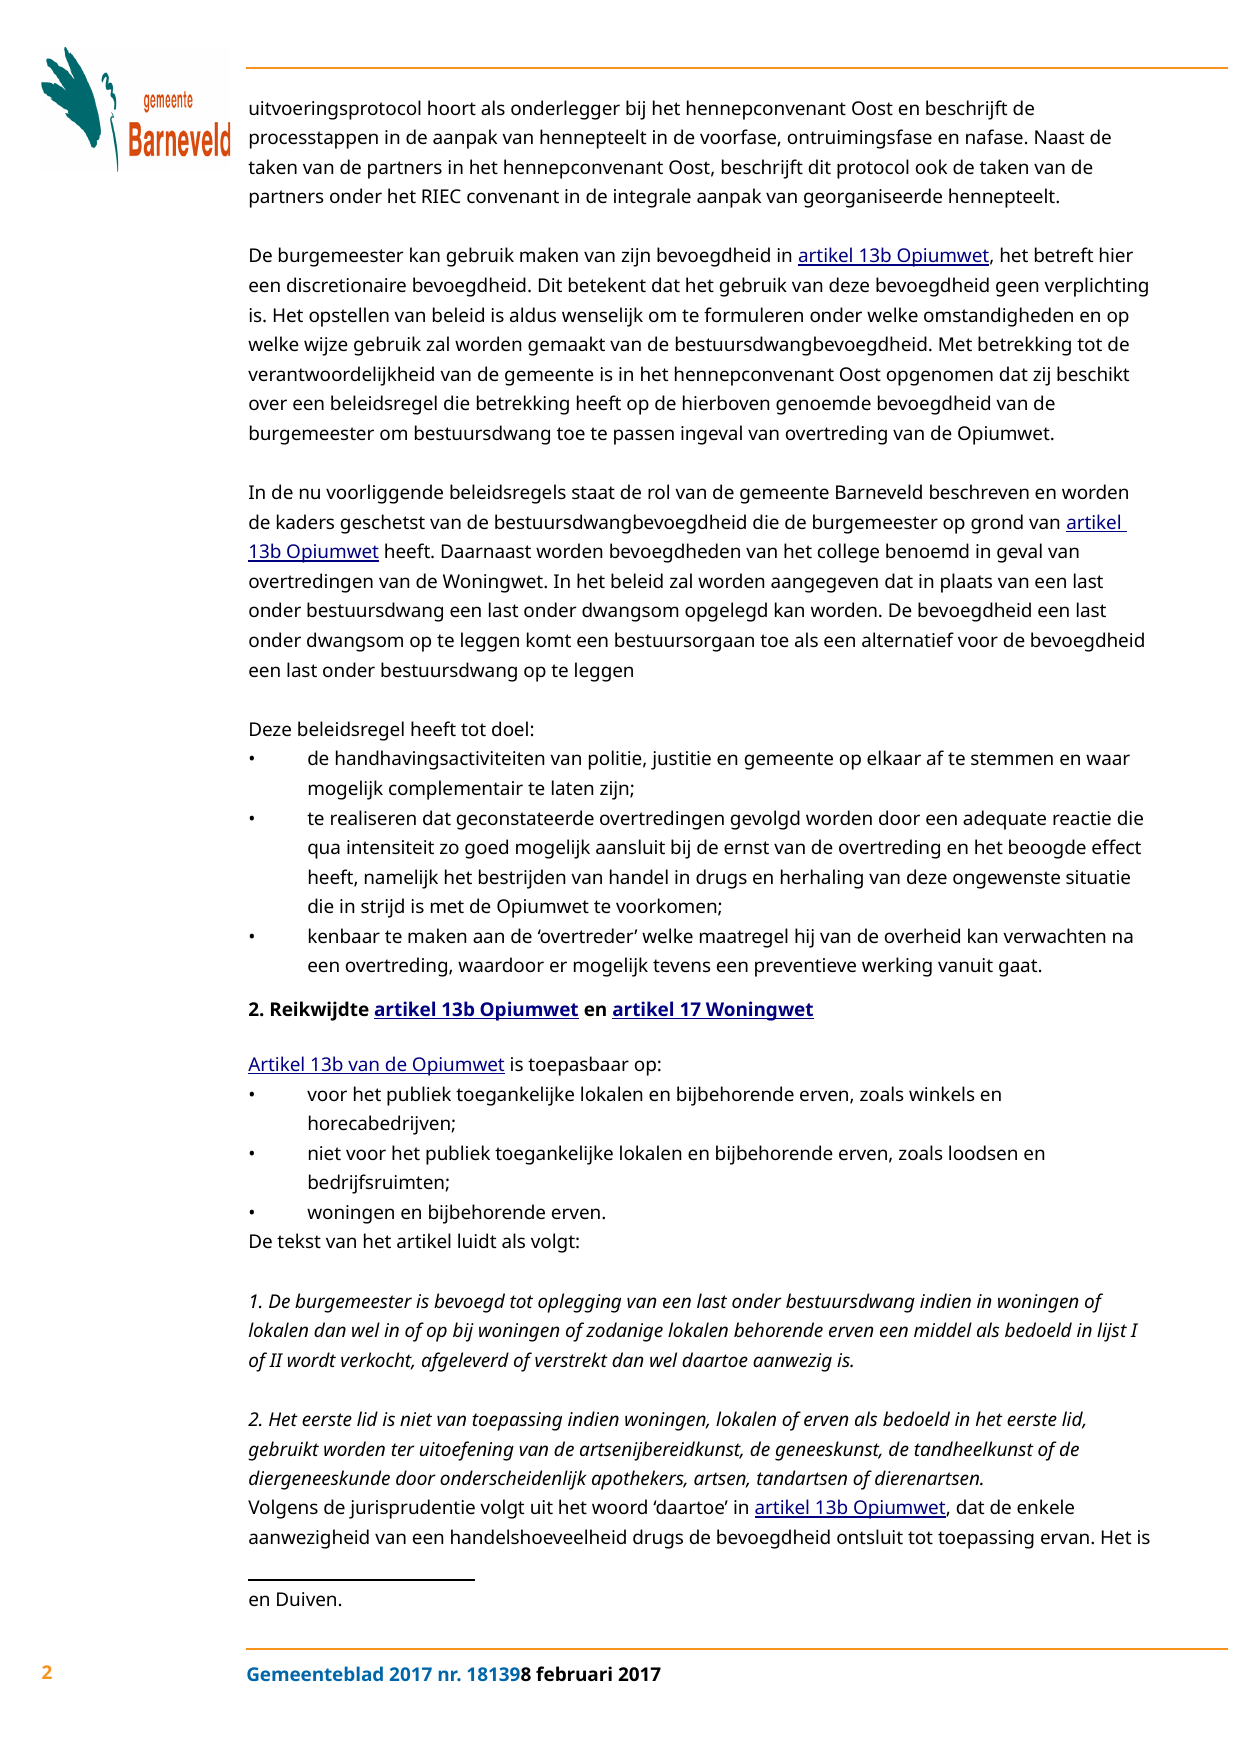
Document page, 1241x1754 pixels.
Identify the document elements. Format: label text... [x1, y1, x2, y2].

text De tekst van het artikel luidt als volgt: [248, 1229, 1152, 1254]
list kenbaar te maken aan de ‘overtreder’ welke maatregel hij van de overheid kan verwachten na een overtreding, waardoor er mogelijk tevens een preventieve werking vanuit gaat. [248, 923, 1152, 978]
text 2. Reikwijdte artikel 13b Opiumwet en artikel 17 Woningwet [248, 996, 1152, 1022]
text Volgens de jurisprudentie volgt uit het woord ‘daartoe’ in artikel 13b Opiumwet, dat de enkele aanwezigheid van een handelshoeveelheid drugs de bevoegdheid ontsluit tot toepassing ervan. Het is [248, 1494, 1152, 1550]
list niet voor het publiek toegankelijke lokalen en bijbehorende erven, zoals loodsen en bedrijfsruimten; [248, 1140, 1152, 1195]
text uitvoeringsprotocol hoort als onderlegger bij het hennepconvenant Oost en beschrijft de processtappen in de aanpak van hennepteelt in de voorfase, ontruimingsfase en nafase. Naast de taken van de partners in het hennepconvenant Oost, beschrijft dit protocol ook de taken van de partners onder het RIEC convenant in de integrale aanpak van georganiseerde hennepteelt. [248, 95, 1152, 209]
list te realiseren dat geconstateerde overtredingen gevolgd worden door een adequate reactie die qua intensiteit zo goed mogelijk aansluit bij de ernst van de overtreding en het beoogde effect heeft, namelijk het bestrijden van handel in drugs en herhaling van deze ongewenste situatie die in strijd is met de Opiumwet te voorkomen; [248, 805, 1152, 919]
table_header 1. De burgemeester is bevoegd tot oplegging van een last onder bestuursdwang indien in woningen of lokalen dan wel in of op bij woningen of zodanige lokalen behorende erven een middel als bedoeld in lijst I of II wordt verkocht, afgeleverd of verstrekt dan wel daartoe aanwezig is. 2. Het eerste lid is niet van toepassing indien woningen, lokalen of erven als bedoeld in het eerste lid, gebruikt worden ter uitoefening van de artsenijbereidkunst, de geneeskunst, de tandheelkunst of de diergeneeskunde door onderscheidenlijk apothekers, artsen, tandartsen of dierenartsen. [248, 1288, 1152, 1491]
list voor het publiek toegankelijke lokalen en bijbehorende erven, zoals winkels en horecabedrijven; [248, 1081, 1152, 1136]
picture [41, 47, 231, 172]
text De burgemeester kan gebruik maken van zijn bevoegdheid in artikel 13b Opiumwet, het betreft hier een discretionaire bevoegdheid. Dit betekent dat het gebruik van deze bevoegdheid geen verplichting is. Het opstellen van beleid is aldus wenselijk om te formuleren onder welke omstandigheden en op welke wijze gebruik zal worden gemaakt van de bestuursdwangbevoegdheid. Met betrekking tot de verantwoordelijkheid van de gemeente is in het hennepconvenant Oost opgenomen dat zij beschikt over een beleidsregel die betrekking heeft op de hierboven genoemde bevoegdheid van de burgemeester om bestuursdwang toe te passen ingeval van overtreding van de Opiumwet. [248, 243, 1152, 446]
list de handhavingsactiviteiten van politie, justitie en gemeente op elkaar af te stemmen en waar mogelijk complementair te laten zijn; [248, 746, 1152, 801]
text Deze beleidsregel heeft tot doel: [248, 716, 1152, 742]
list woningen en bijbehorende erven. [248, 1199, 1152, 1225]
text Artikel 13b van de Opiumwet is toepasbaar op: [248, 1051, 1152, 1077]
text In de nu voorliggende beleidsregels staat de rol van de gemeente Barneveld beschreven en worden de kaders geschetst van de bestuursdwangbevoegdheid die de burgemeester op grond van artikel 13b Opiumwet heeft. Daarnaast worden bevoegdheden van het college benoemd in geval van overtredingen van de Woningwet. In het beleid zal worden aangegeven dat in plaats van een last onder bestuursdwang een last onder dwangsom opgelegd kan worden. De bevoegdheid een last onder dwangsom op te leggen komt een bestuursorgaan toe als een alternatief voor de bevoegdheid een last onder bestuursdwang op te leggen [248, 479, 1152, 683]
text en Duiven. [248, 1586, 1152, 1612]
